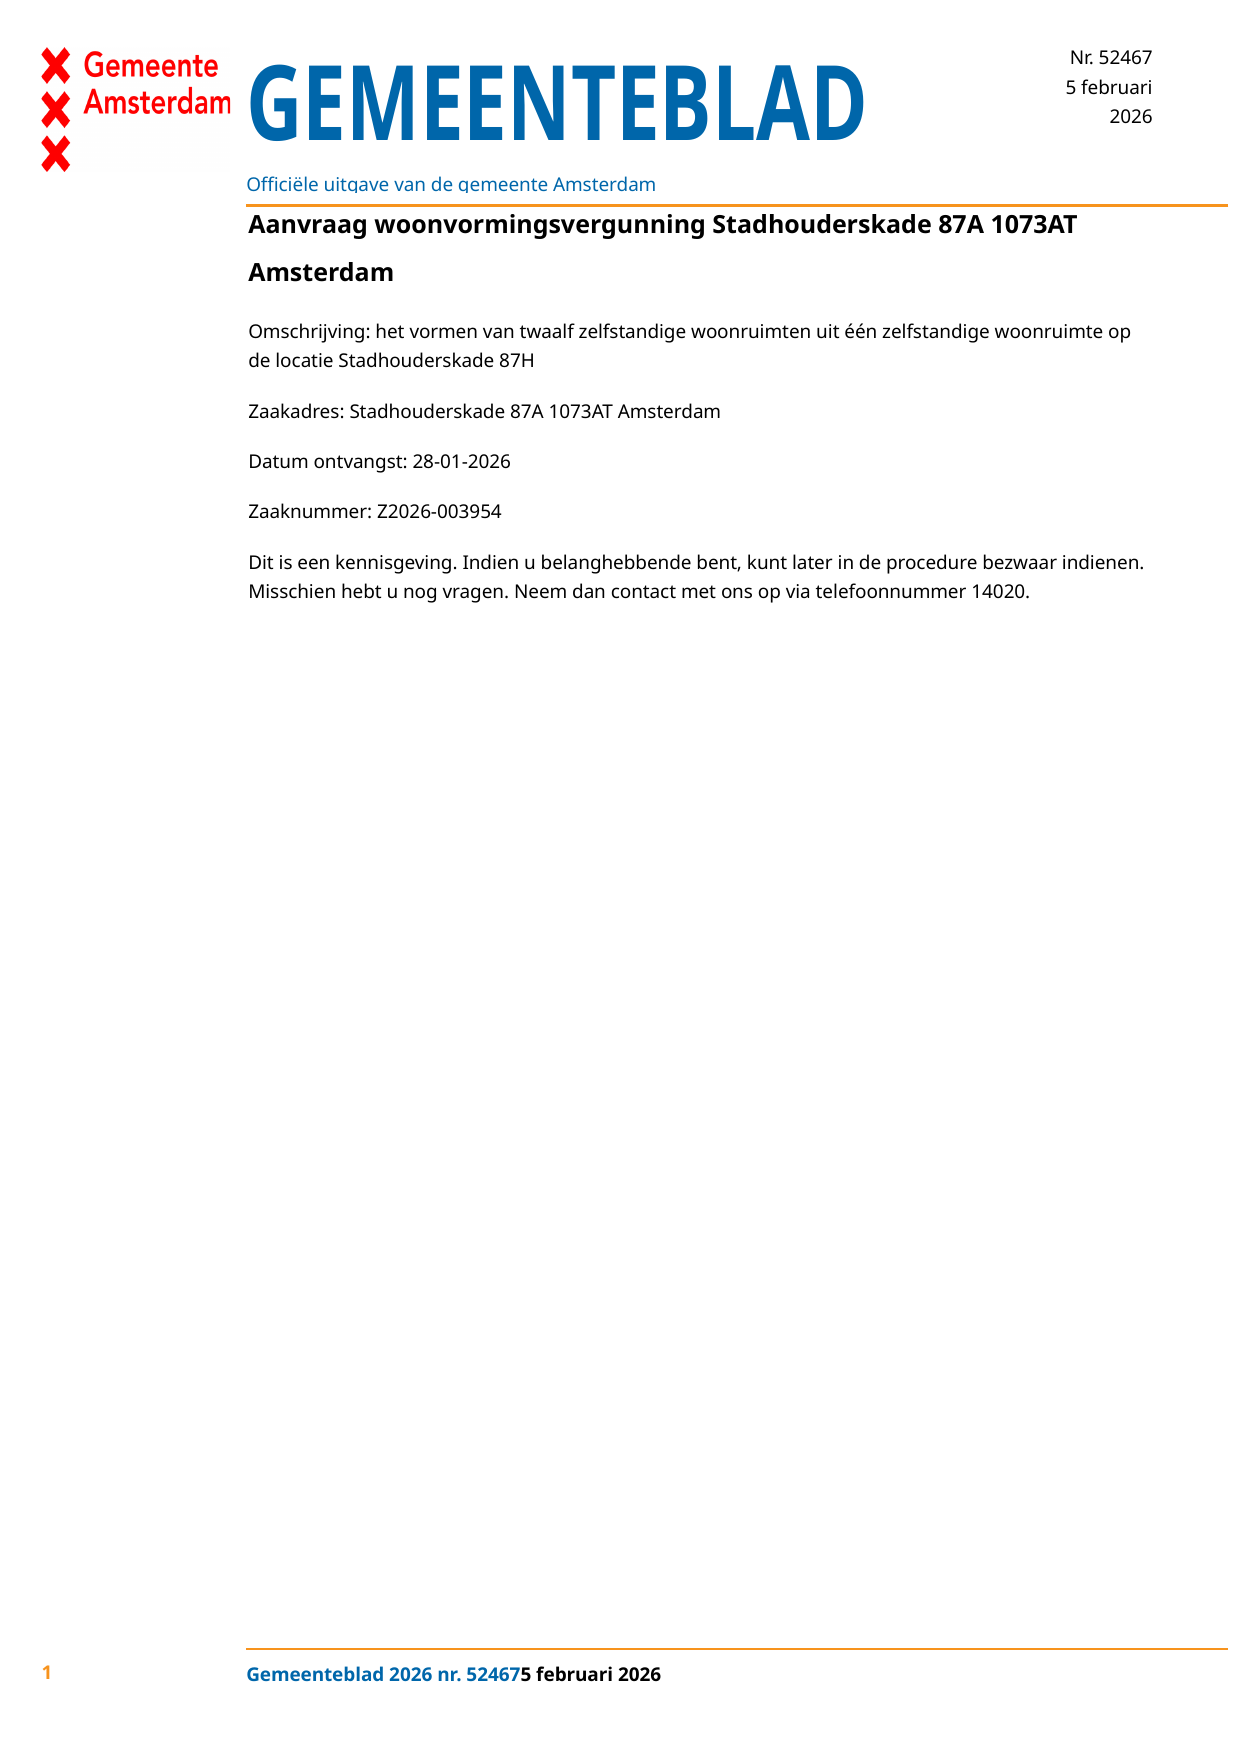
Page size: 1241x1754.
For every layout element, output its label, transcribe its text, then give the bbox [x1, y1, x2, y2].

text Dit is een kennisgeving. Indien u belanghebbende bent, kunt later in de procedure bezwaar indienen. Misschien hebt u nog vragen. Neem dan contact met ons op via telefoonnummer 14020. [248, 549, 1152, 604]
text Zaakadres: Stadhouderskade 87A 1073AT Amsterdam [248, 398, 1152, 424]
text Omschrijving: het vormen van twaalf zelfstandige woonruimten uit één zelfstandige woonruimte op de locatie Stadhouderskade 87H [248, 318, 1152, 373]
text Aanvraag woonvormingsvergunning Stadhouderskade 87A 1073AT Amsterdam [248, 207, 1152, 288]
picture [41, 47, 231, 172]
text Zaaknummer: Z2026-003954 [248, 499, 1152, 524]
text Datum ontvangst: 28-01-2026 [248, 448, 1152, 474]
